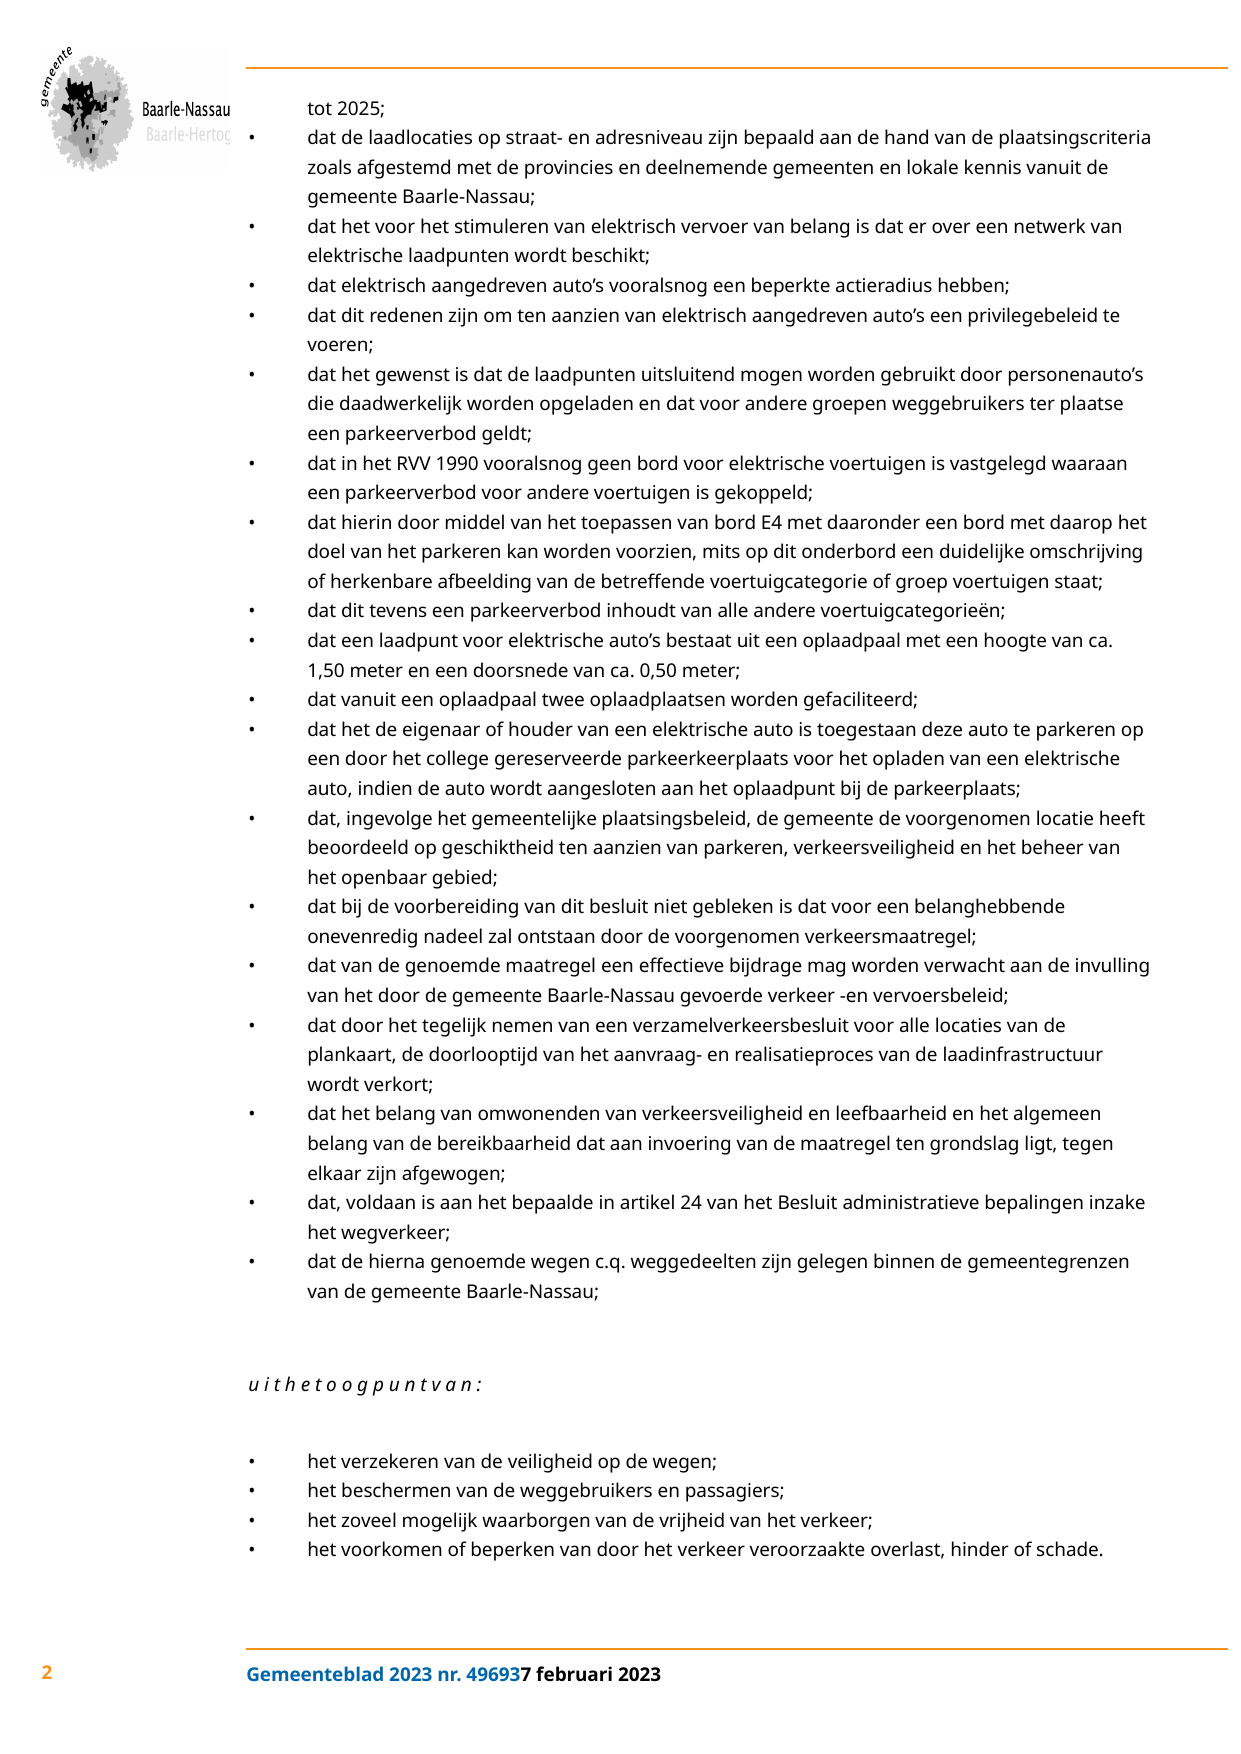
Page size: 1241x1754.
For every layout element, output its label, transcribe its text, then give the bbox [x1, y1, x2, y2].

list dat het voor het stimuleren van elektrisch vervoer van belang is dat er over een netwerk van elektrische laadpunten wordt beschikt; [248, 213, 1152, 268]
list dat, ingevolge het gemeentelijke plaatsingsbeleid, de gemeente de voorgenomen locatie heeft beoordeeld op geschiktheid ten aanzien van parkeren, verkeersveiligheid en het beheer van het openbaar gebied; [248, 805, 1152, 890]
text u i t h e t o o g p u n t v a n : [248, 1372, 1152, 1397]
list dat bij de voorbereiding van dit besluit niet gebleken is dat voor een belanghebbende onevenredig nadeel zal ontstaan door de voorgenomen verkeersmaatregel; [248, 893, 1152, 949]
list het verzekeren van de veiligheid op de wegen; [248, 1448, 1152, 1473]
list dat de hierna genoemde wegen c.q. weggedeelten zijn gelegen binnen de gemeentegrenzen van de gemeente Baarle-Nassau; [248, 1248, 1152, 1304]
list dat het de eigenaar of houder van een elektrische auto is toegestaan deze auto te parkeren op een door het college gereserveerde parkeerkeerplaats voor het opladen van een elektrische auto, indien de auto wordt aangesloten aan het oplaadpunt bij de parkeerplaats; [248, 716, 1152, 801]
list dat hierin door middel van het toepassen van bord E4 met daaronder een bord met daarop het doel van het parkeren kan worden voorzien, mits op dit onderbord een duidelijke omschrijving of herkenbare afbeelding van de betreffende voertuigcategorie of groep voertuigen staat; [248, 509, 1152, 594]
list dat elektrisch aangedreven auto’s vooralsnog een beperkte actieradius hebben; [248, 272, 1152, 298]
list dat dit redenen zijn om ten aanzien van elektrisch aangedreven auto’s een privilegebeleid te voeren; [248, 302, 1152, 357]
list het voorkomen of beperken van door het verkeer veroorzaakte overlast, hinder of schade. [248, 1537, 1152, 1562]
list dat door het tegelijk nemen van een verzamelverkeersbesluit voor alle locaties van de plankaart, de doorlooptijd van het aanvraag- en realisatieproces van de laadinfrastructuur wordt verkort; [248, 1012, 1152, 1097]
list dat dit tevens een parkeerverbod inhoudt van alle andere voertuigcategorieën; [248, 598, 1152, 623]
list dat de laadlocaties op straat- en adresniveau zijn bepaald aan de hand van de plaatsingscriteria zoals afgestemd met de provincies en deelnemende gemeenten en lokale kennis vanuit de gemeente Baarle-Nassau; [248, 124, 1152, 209]
list dat het belang van omwonenden van verkeersveiligheid en leefbaarheid en het algemeen belang van de bereikbaarheid dat aan invoering van de maatregel ten grondslag ligt, tegen elkaar zijn afgewogen; [248, 1101, 1152, 1186]
list dat van de genoemde maatregel een effectieve bijdrage mag worden verwacht aan de invulling van het door de gemeente Baarle-Nassau gevoerde verkeer -en vervoersbeleid; [248, 953, 1152, 1008]
list het beschermen van de weggebruikers en passagiers; [248, 1477, 1152, 1503]
list dat, voldaan is aan het bepaalde in artikel 24 van het Besluit administratieve bepalingen inzake het wegverkeer; [248, 1189, 1152, 1245]
list dat het gewenst is dat de laadpunten uitsluitend mogen worden gebruikt door personenauto’s die daadwerkelijk worden opgeladen en dat voor andere groepen weggebruikers ter plaatse een parkeerverbod geldt; [248, 361, 1152, 446]
picture [41, 47, 231, 172]
list tot 2025; [248, 95, 1152, 121]
list het zoveel mogelijk waarborgen van de vrijheid van het verkeer; [248, 1507, 1152, 1533]
list dat een laadpunt voor elektrische auto’s bestaat uit een oplaadpaal met een hoogte van ca. 1,50 meter en een doorsnede van ca. 0,50 meter; [248, 627, 1152, 683]
list dat in het RVV 1990 vooralsnog geen bord voor elektrische voertuigen is vastgelegd waaraan een parkeerverbod voor andere voertuigen is gekoppeld; [248, 450, 1152, 505]
list dat vanuit een oplaadpaal twee oplaadplaatsen worden gefaciliteerd; [248, 686, 1152, 712]
